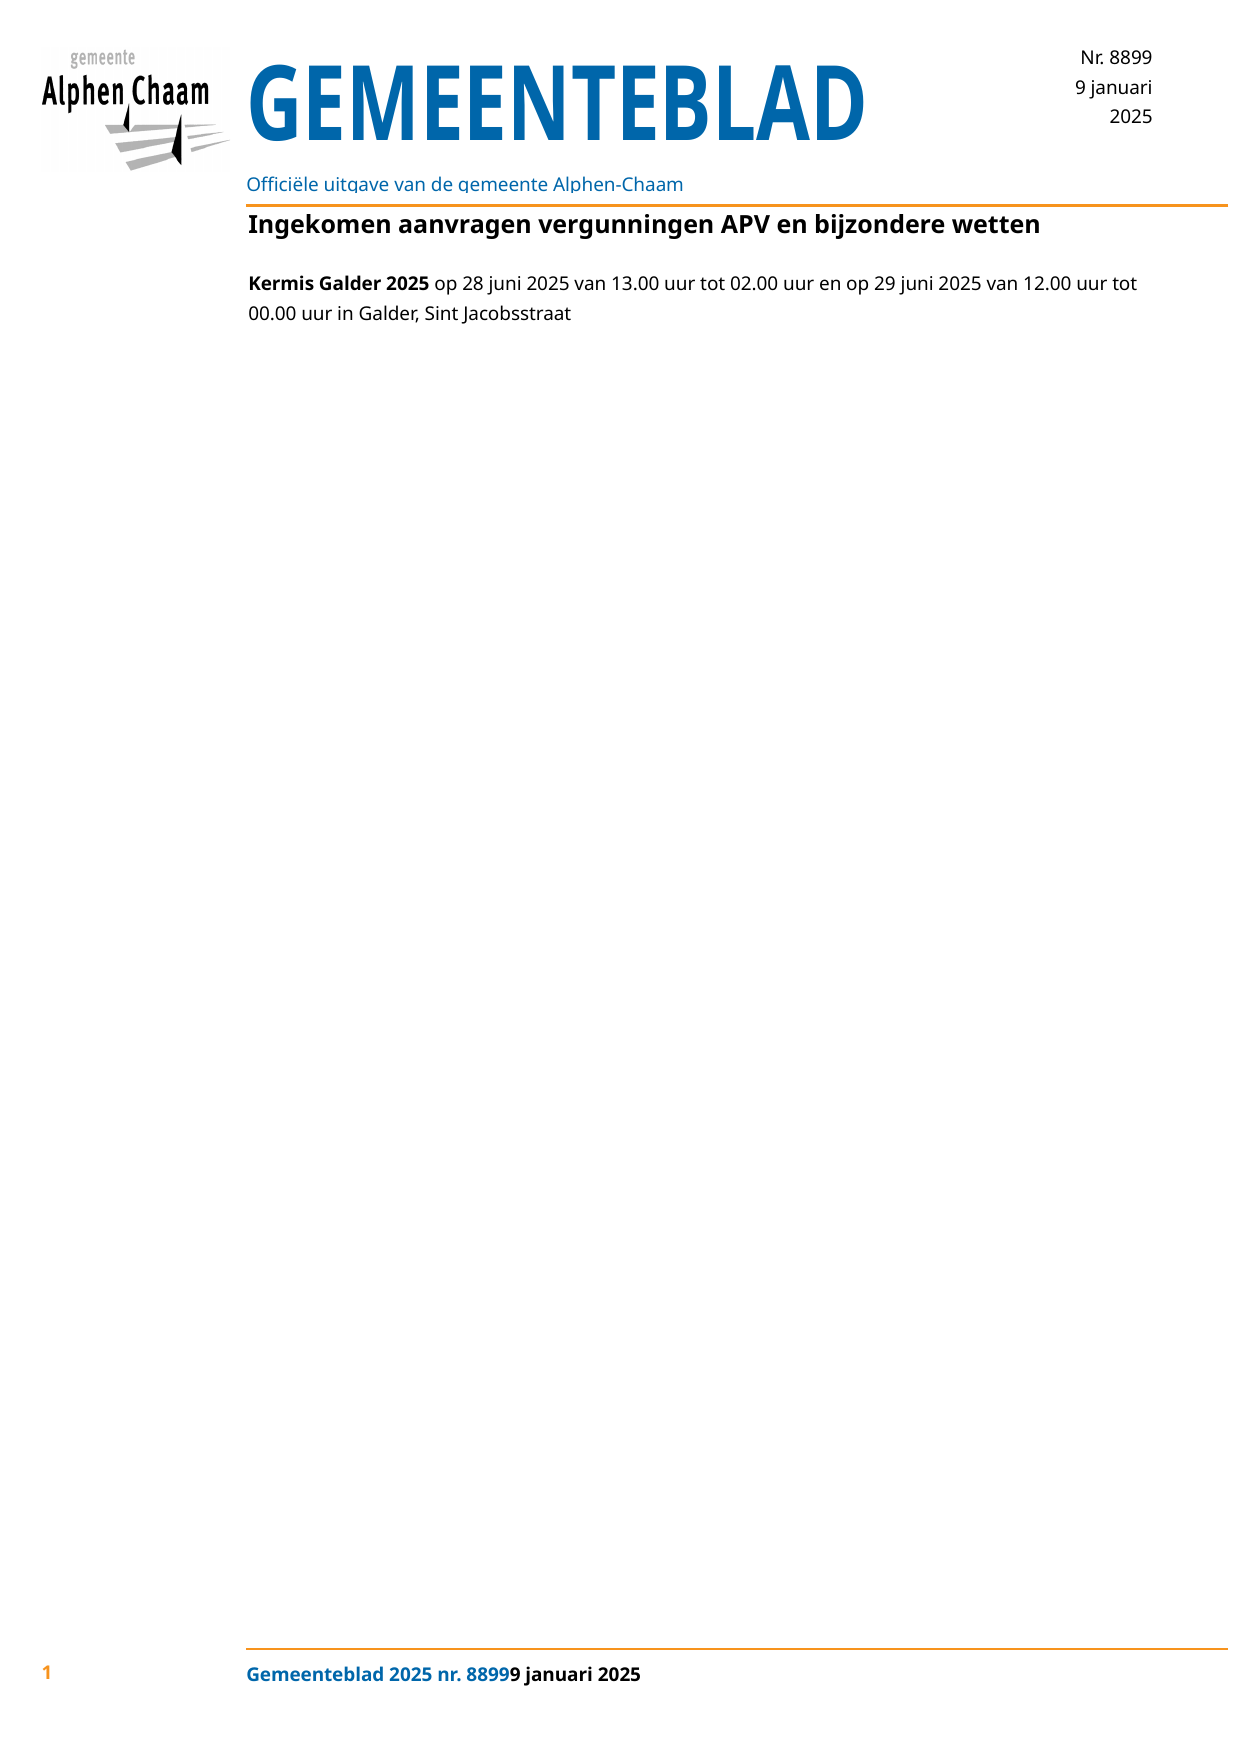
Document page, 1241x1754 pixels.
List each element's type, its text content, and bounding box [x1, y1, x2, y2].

picture [41, 47, 231, 172]
text Ingekomen aanvragen vergunningen APV en bijzondere wetten [248, 207, 1152, 241]
text Kermis Galder 2025 op 28 juni 2025 van 13.00 uur tot 02.00 uur en op 29 juni 2025 van 12.00 uur tot 00.00 uur in Galder, Sint Jacobsstraat [248, 270, 1152, 326]
